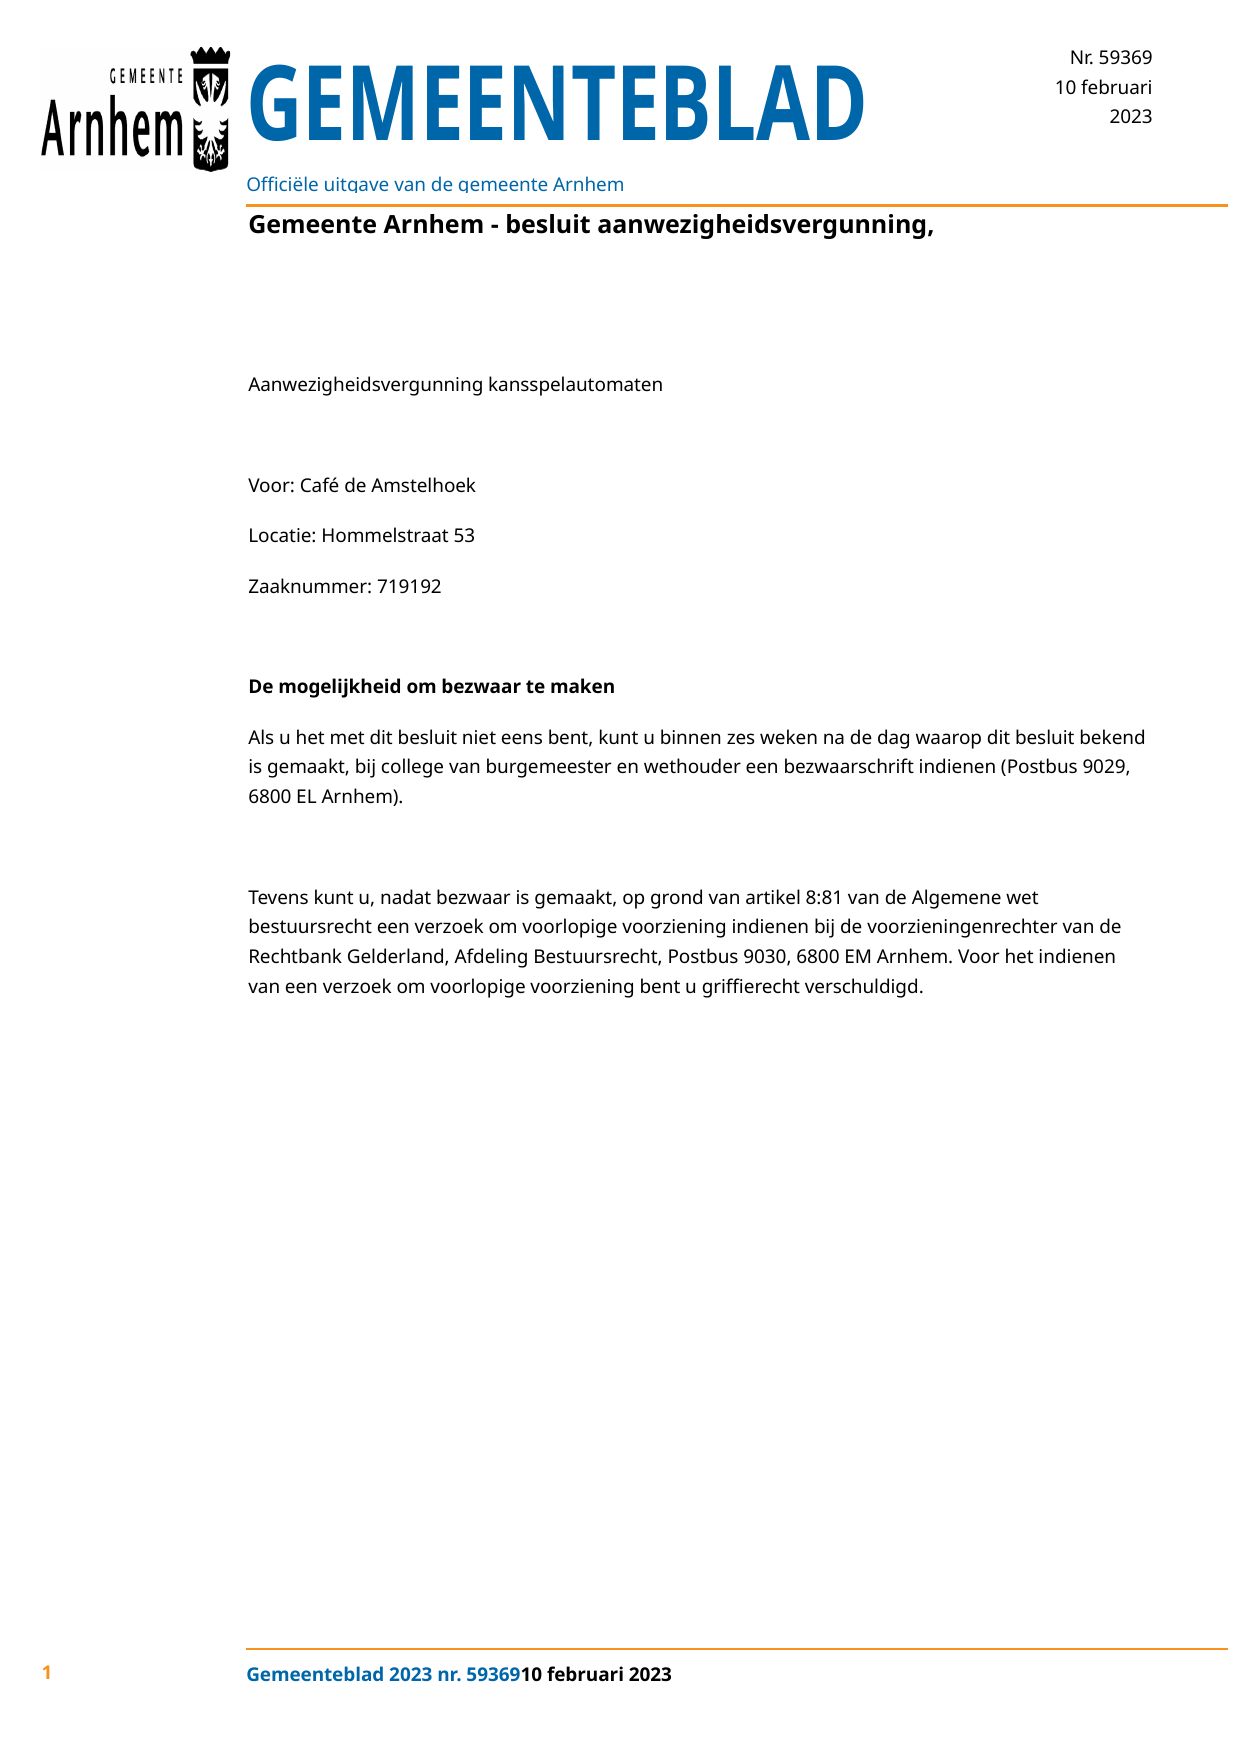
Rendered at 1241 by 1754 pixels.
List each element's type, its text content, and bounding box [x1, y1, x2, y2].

text Locatie: Hommelstraat 53 [248, 522, 1152, 548]
picture [41, 47, 231, 172]
text Zaaknummer: 719192 [248, 573, 1152, 598]
text Als u het met dit besluit niet eens bent, kunt u binnen zes weken na de dag waarop dit besluit bekend is gemaakt, bij college van burgemeester en wethouder een bezwaarschrift indienen (Postbus 9029, 6800 EL Arnhem). [248, 724, 1152, 809]
text Gemeente Arnhem - besluit aanwezigheidsvergunning, [248, 207, 1152, 241]
text Voor: Café de Amstelhoek [248, 472, 1152, 498]
text De mogelijkheid om bezwaar te maken [248, 674, 1152, 699]
text Tevens kunt u, nadat bezwaar is gemaakt, op grond van artikel 8:81 van de Algemene wet bestuursrecht een verzoek om voorlopige voorziening indienen bij de voorzieningenrechter van de Rechtbank Gelderland, Afdeling Bestuursrecht, Postbus 9030, 6800 EM Arnhem. Voor het indienen van een verzoek om voorlopige voorziening bent u griffierecht verschuldigd. [248, 884, 1152, 998]
text Aanwezigheidsvergunning kansspelautomaten [248, 371, 1152, 397]
